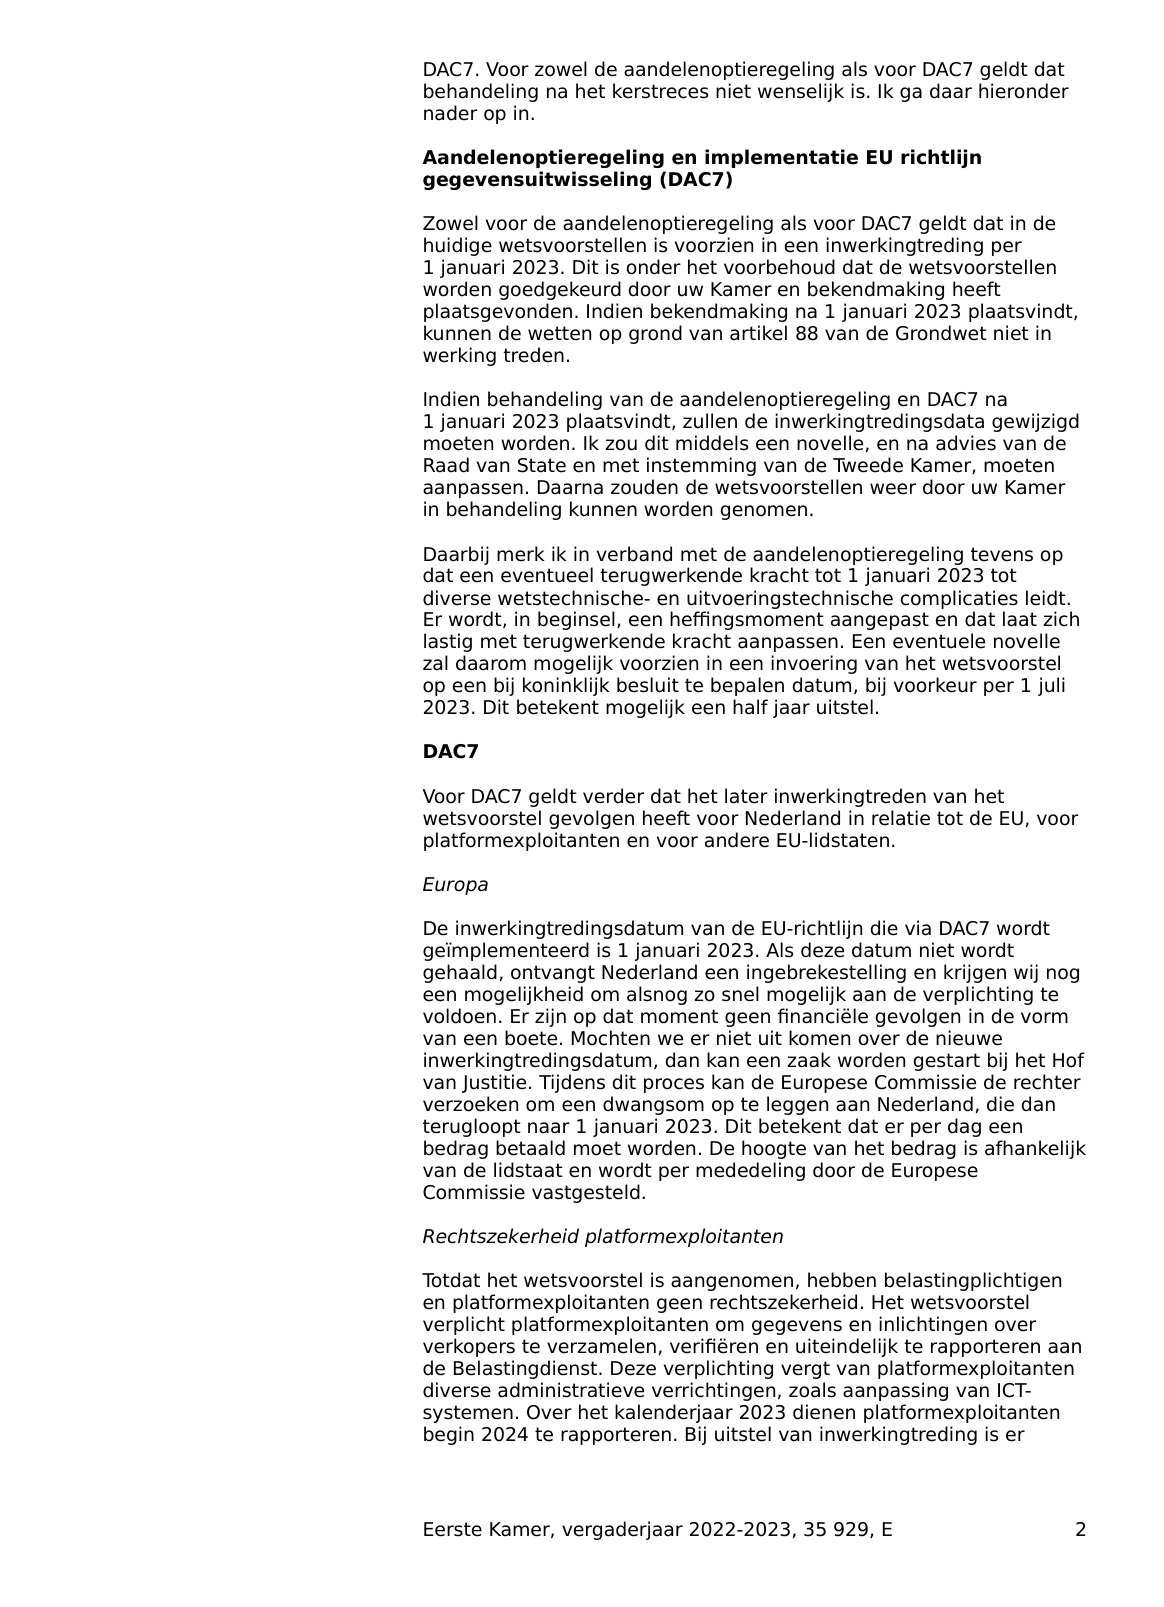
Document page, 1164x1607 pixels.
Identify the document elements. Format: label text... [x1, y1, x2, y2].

subtitle DAC7 [422, 741, 1087, 763]
text Zowel voor de aandelenoptieregeling als voor DAC7 geldt dat in de huidige wetsvoorstellen is voorzien in een inwerkingtreding per 1 januari 2023. Dit is onder het voorbehoud dat de wetsvoorstellen worden goedgekeurd door uw Kamer en bekendmaking heeft plaatsgevonden. Indien bekendmaking na 1 januari 2023 plaatsvindt, kunnen de wetten op grond van artikel 88 van de Grondwet niet in werking treden. [422, 213, 1087, 367]
text Indien behandeling van de aandelenoptieregeling en DAC7 na 1 januari 2023 plaatsvindt, zullen de inwerkingtredingsdata gewijzigd moeten worden. Ik zou dit middels een novelle, en na advies van de Raad van State en met instemming van de Tweede Kamer, moeten aanpassen. Daarna zouden de wetsvoorstellen weer door uw Kamer in behandeling kunnen worden genomen. [422, 389, 1087, 521]
text De inwerkingtredingsdatum van de EU-richtlijn die via DAC7 wordt geïmplementeerd is 1 januari 2023. Als deze datum niet wordt gehaald, ontvangt Nederland een ingebrekestelling en krijgen wij nog een mogelijkheid om alsnog zo snel mogelijk aan de verplichting te voldoen. Er zijn op dat moment geen financiële gevolgen in de vorm van een boete. Mochten we er niet uit komen over de nieuwe inwerkingtredingsdatum, dan kan een zaak worden gestart bij het Hof van Justitie. Tijdens dit proces kan de Europese Commissie de rechter verzoeken om een dwangsom op te leggen aan Nederland, die dan terugloopt naar 1 januari 2023. Dit betekent dat er per dag een bedrag betaald moet worden. De hoogte van het bedrag is afhankelijk van de lidstaat en wordt per mededeling door de Europese Commissie vastgesteld. [422, 918, 1087, 1204]
text DAC7. Voor zowel de aandelenoptieregeling als voor DAC7 geldt dat behandeling na het kerstreces niet wenselijk is. Ik ga daar hieronder nader op in. [422, 59, 1087, 125]
subtitle Aandelenoptieregeling en implementatie EU richtlijn gegevensuitwisseling (DAC7) [422, 147, 1087, 191]
text Totdat het wetsvoorstel is aangenomen, hebben belastingplichtigen en platformexploitanten geen rechtszekerheid. Het wetsvoorstel verplicht platformexploitanten om gegevens en inlichtingen over verkopers te verzamelen, verifiëren en uiteindelijk te rapporteren aan de Belastingdienst. Deze verplichting vergt van platformexploitanten diverse administratieve verrichtingen, zoals aanpassing van ICT-systemen. Over het kalenderjaar 2023 dienen platformexploitanten begin 2024 te rapporteren. Bij uitstel van inwerkingtreding is er [422, 1270, 1087, 1446]
text Daarbij merk ik in verband met de aandelenoptieregeling tevens op dat een eventueel terugwerkende kracht tot 1 januari 2023 tot diverse wetstechnische- en uitvoeringstechnische complicaties leidt. Er wordt, in beginsel, een heffingsmoment aangepast en dat laat zich lastig met terugwerkende kracht aanpassen. Een eventuele novelle zal daarom mogelijk voorzien in een invoering van het wetsvoorstel op een bij koninklijk besluit te bepalen datum, bij voorkeur per 1 juli 2023. Dit betekent mogelijk een half jaar uitstel. [422, 543, 1087, 719]
subtitle Europa [422, 874, 1087, 896]
subtitle Rechtszekerheid platformexploitanten [422, 1226, 1087, 1248]
text Voor DAC7 geldt verder dat het later inwerkingtreden van het wetsvoorstel gevolgen heeft voor Nederland in relatie tot de EU, voor platformexploitanten en voor andere EU-lidstaten. [422, 786, 1087, 852]
